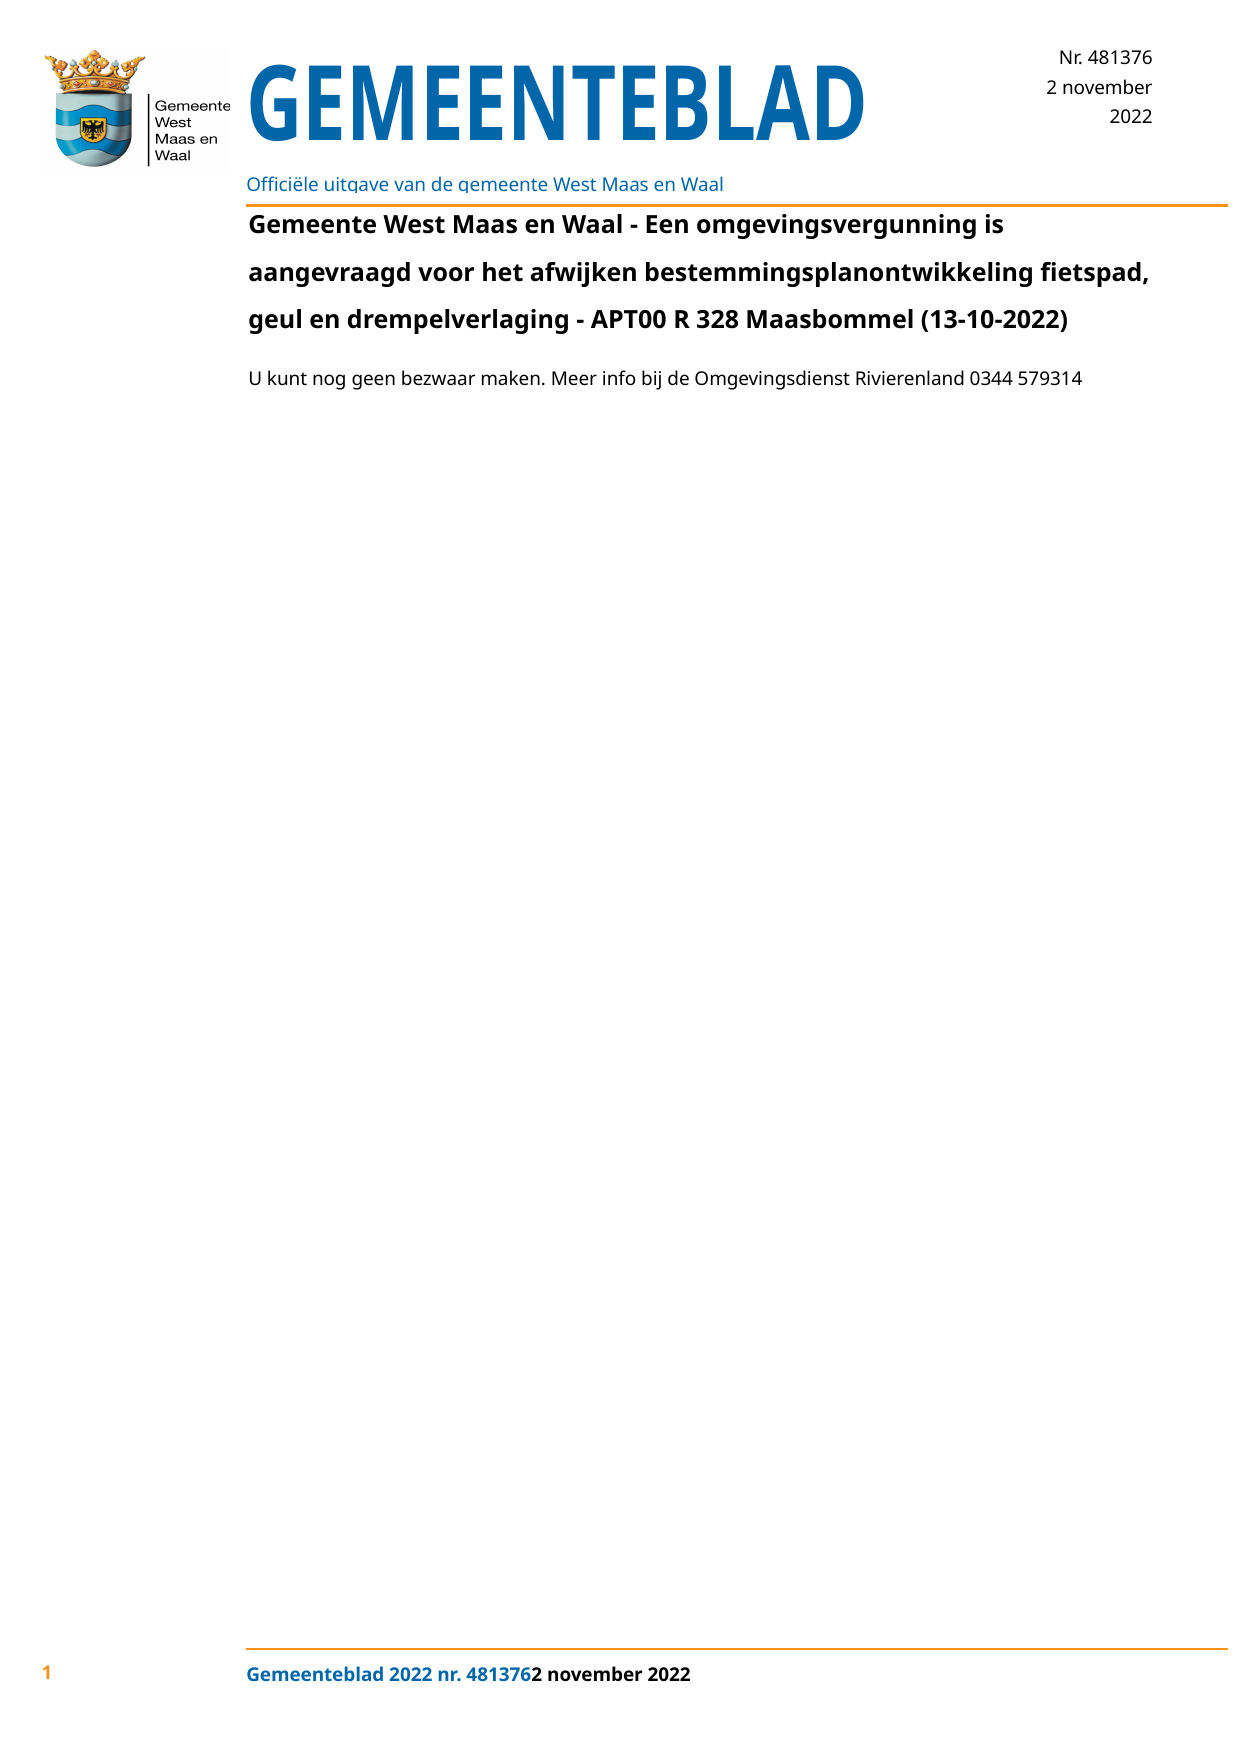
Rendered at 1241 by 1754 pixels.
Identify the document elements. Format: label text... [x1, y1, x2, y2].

text U kunt nog geen bezwaar maken. Meer info bij de Omgevingsdienst Rivierenland 0344 579314 [248, 366, 1152, 391]
text Gemeente West Maas en Waal - Een omgevingsvergunning is aangevraagd voor het afwijken bestemmingsplanontwikkeling fietspad, geul en drempelverlaging - APT00 R 328 Maasbommel (13-10-2022) [248, 207, 1152, 336]
picture [41, 47, 231, 172]
